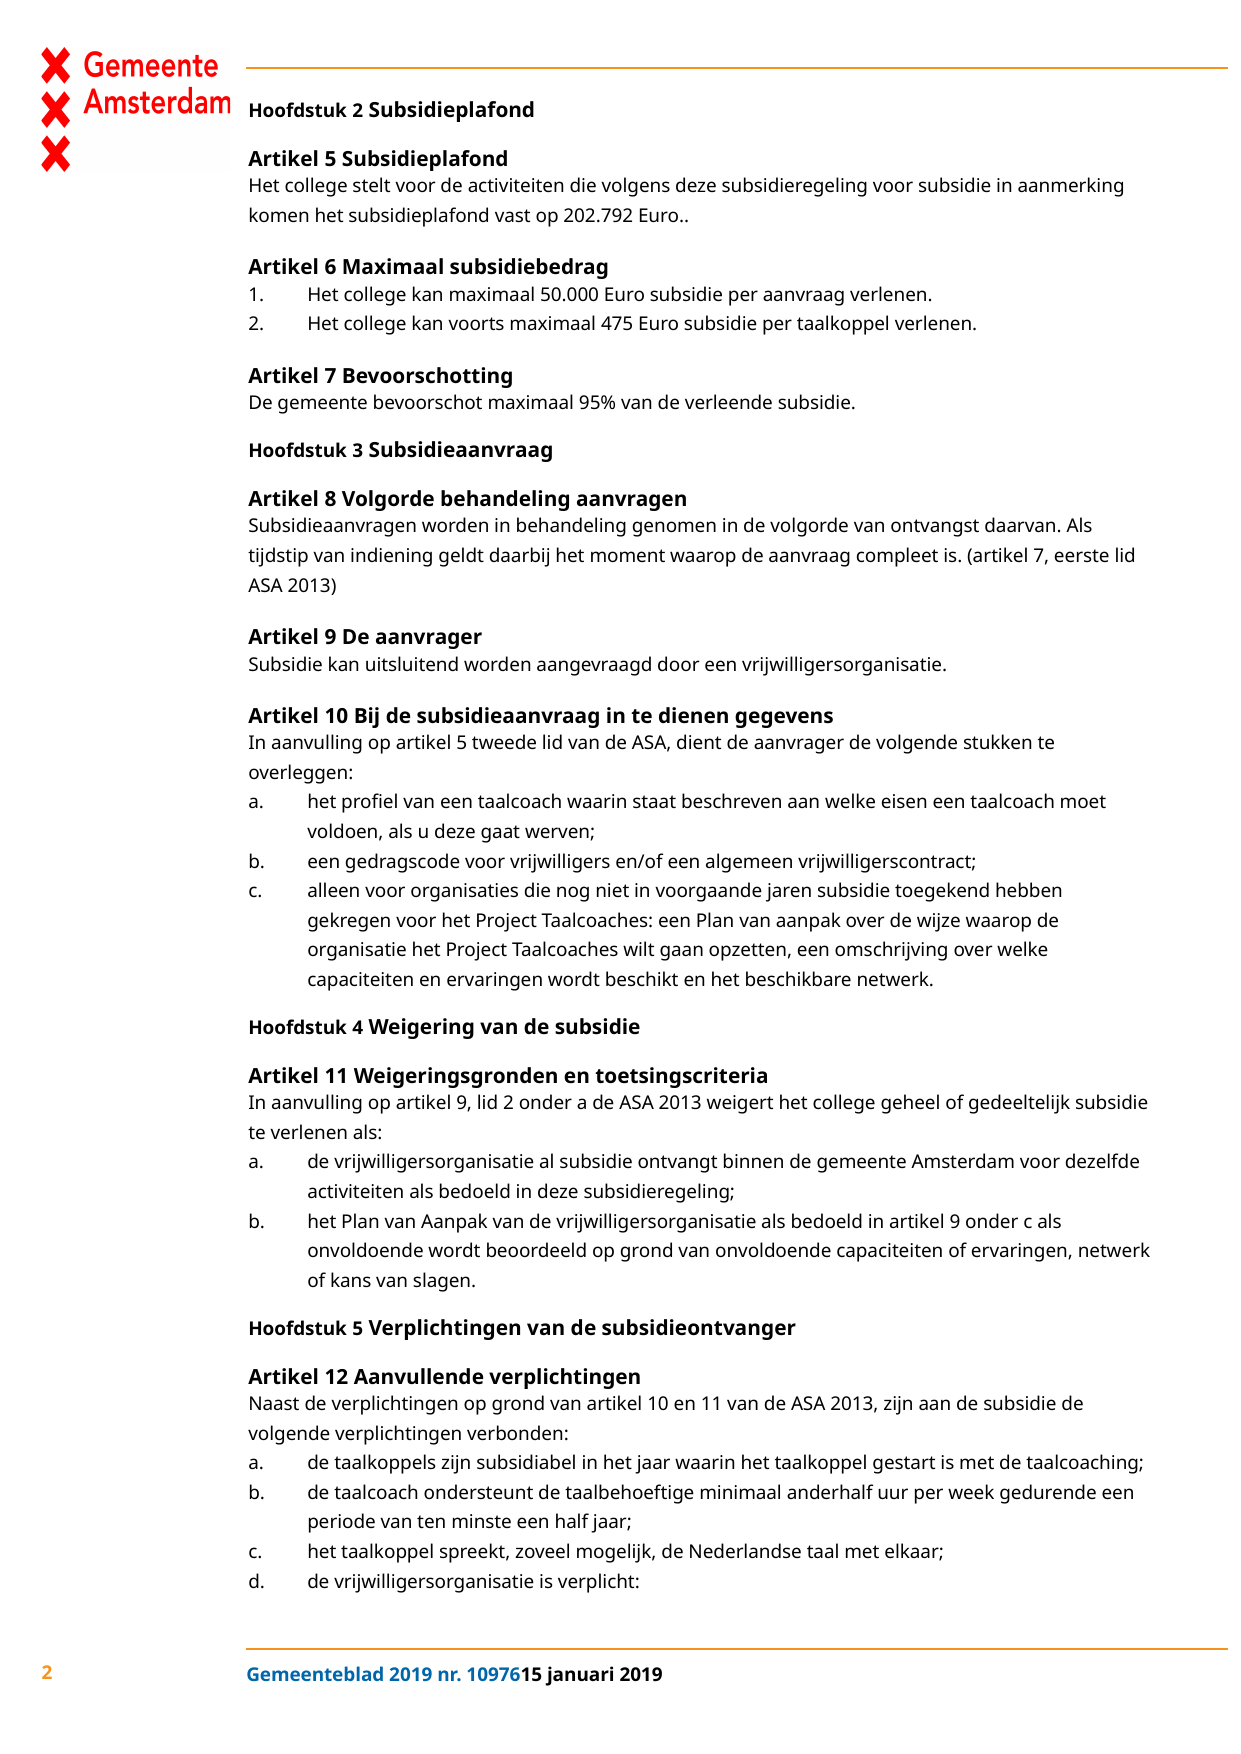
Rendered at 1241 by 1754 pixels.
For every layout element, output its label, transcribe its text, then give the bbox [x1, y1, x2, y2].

list de vrijwilligersorganisatie is verplicht: [248, 1568, 1152, 1594]
text Subsidie kan uitsluitend worden aangevraagd door een vrijwilligersorganisatie. [248, 651, 1152, 676]
text In aanvulling op artikel 9, lid 2 onder a de ASA 2013 weigert het college geheel of gedeeltelijk subsidie te verlenen als: [248, 1089, 1152, 1145]
text Artikel 8 Volgorde behandeling aanvragen [248, 484, 1152, 513]
text Artikel 5 Subsidieplafond [248, 144, 1152, 172]
list een gedragscode voor vrijwilligers en/of een algemeen vrijwilligerscontract; [248, 848, 1152, 874]
text Artikel 9 De aanvrager [248, 622, 1152, 651]
text Hoofdstuk 2 Subsidieplafond [248, 95, 1152, 123]
list de taalkoppels zijn subsidiabel in het jaar waarin het taalkoppel gestart is met de taalcoaching; [248, 1449, 1152, 1475]
text Hoofdstuk 3 Subsidieaanvraag [248, 435, 1152, 463]
text Artikel 11 Weigeringsgronden en toetsingscriteria [248, 1061, 1152, 1089]
list Het college kan voorts maximaal 475 Euro subsidie per taalkoppel verlenen. [248, 311, 1152, 336]
text De gemeente bevoorschot maximaal 95% van de verleende subsidie. [248, 389, 1152, 415]
list het profiel van een taalcoach waarin staat beschreven aan welke eisen een taalcoach moet voldoen, als u deze gaat werven; [248, 789, 1152, 844]
list het taalkoppel spreekt, zoveel mogelijk, de Nederlandse taal met elkaar; [248, 1538, 1152, 1564]
text Hoofdstuk 4 Weigering van de subsidie [248, 1012, 1152, 1040]
text In aanvulling op artikel 5 tweede lid van de ASA, dient de aanvrager de volgende stukken te overleggen: [248, 729, 1152, 785]
text Artikel 10 Bij de subsidieaanvraag in te dienen gegevens [248, 701, 1152, 729]
text Artikel 12 Aanvullende verplichtingen [248, 1362, 1152, 1390]
text Hoofdstuk 5 Verplichtingen van de subsidieontvanger [248, 1313, 1152, 1341]
text Artikel 7 Bevoorschotting [248, 361, 1152, 389]
text Naast de verplichtingen op grond van artikel 10 en 11 van de ASA 2013, zijn aan de subsidie de volgende verplichtingen verbonden: [248, 1390, 1152, 1446]
text Artikel 6 Maximaal subsidiebedrag [248, 252, 1152, 281]
list de taalcoach ondersteunt de taalbehoeftige minimaal anderhalf uur per week gedurende een periode van ten minste een half jaar; [248, 1479, 1152, 1534]
list het Plan van Aanpak van de vrijwilligersorganisatie als bedoeld in artikel 9 onder c als onvoldoende wordt beoordeeld op grond van onvoldoende capaciteiten of ervaringen, netwerk of kans van slagen. [248, 1208, 1152, 1293]
picture [41, 47, 231, 172]
list alleen voor organisaties die nog niet in voorgaande jaren subsidie toegekend hebben gekregen voor het Project Taalcoaches: een Plan van aanpak over de wijze waarop de organisatie het Project Taalcoaches wilt gaan opzetten, een omschrijving over welke capaciteiten en ervaringen wordt beschikt en het beschikbare netwerk. [248, 877, 1152, 992]
list de vrijwilligersorganisatie al subsidie ontvangt binnen de gemeente Amsterdam voor dezelfde activiteiten als bedoeld in deze subsidieregeling; [248, 1149, 1152, 1204]
text Het college stelt voor de activiteiten die volgens deze subsidieregeling voor subsidie in aanmerking komen het subsidieplafond vast op 202.792 Euro.. [248, 172, 1152, 228]
list Het college kan maximaal 50.000 Euro subsidie per aanvraag verlenen. [248, 281, 1152, 307]
text Subsidieaanvragen worden in behandeling genomen in de volgorde van ontvangst daarvan. Als tijdstip van indiening geldt daarbij het moment waarop de aanvraag compleet is. (artikel 7, eerste lid ASA 2013) [248, 513, 1152, 598]
